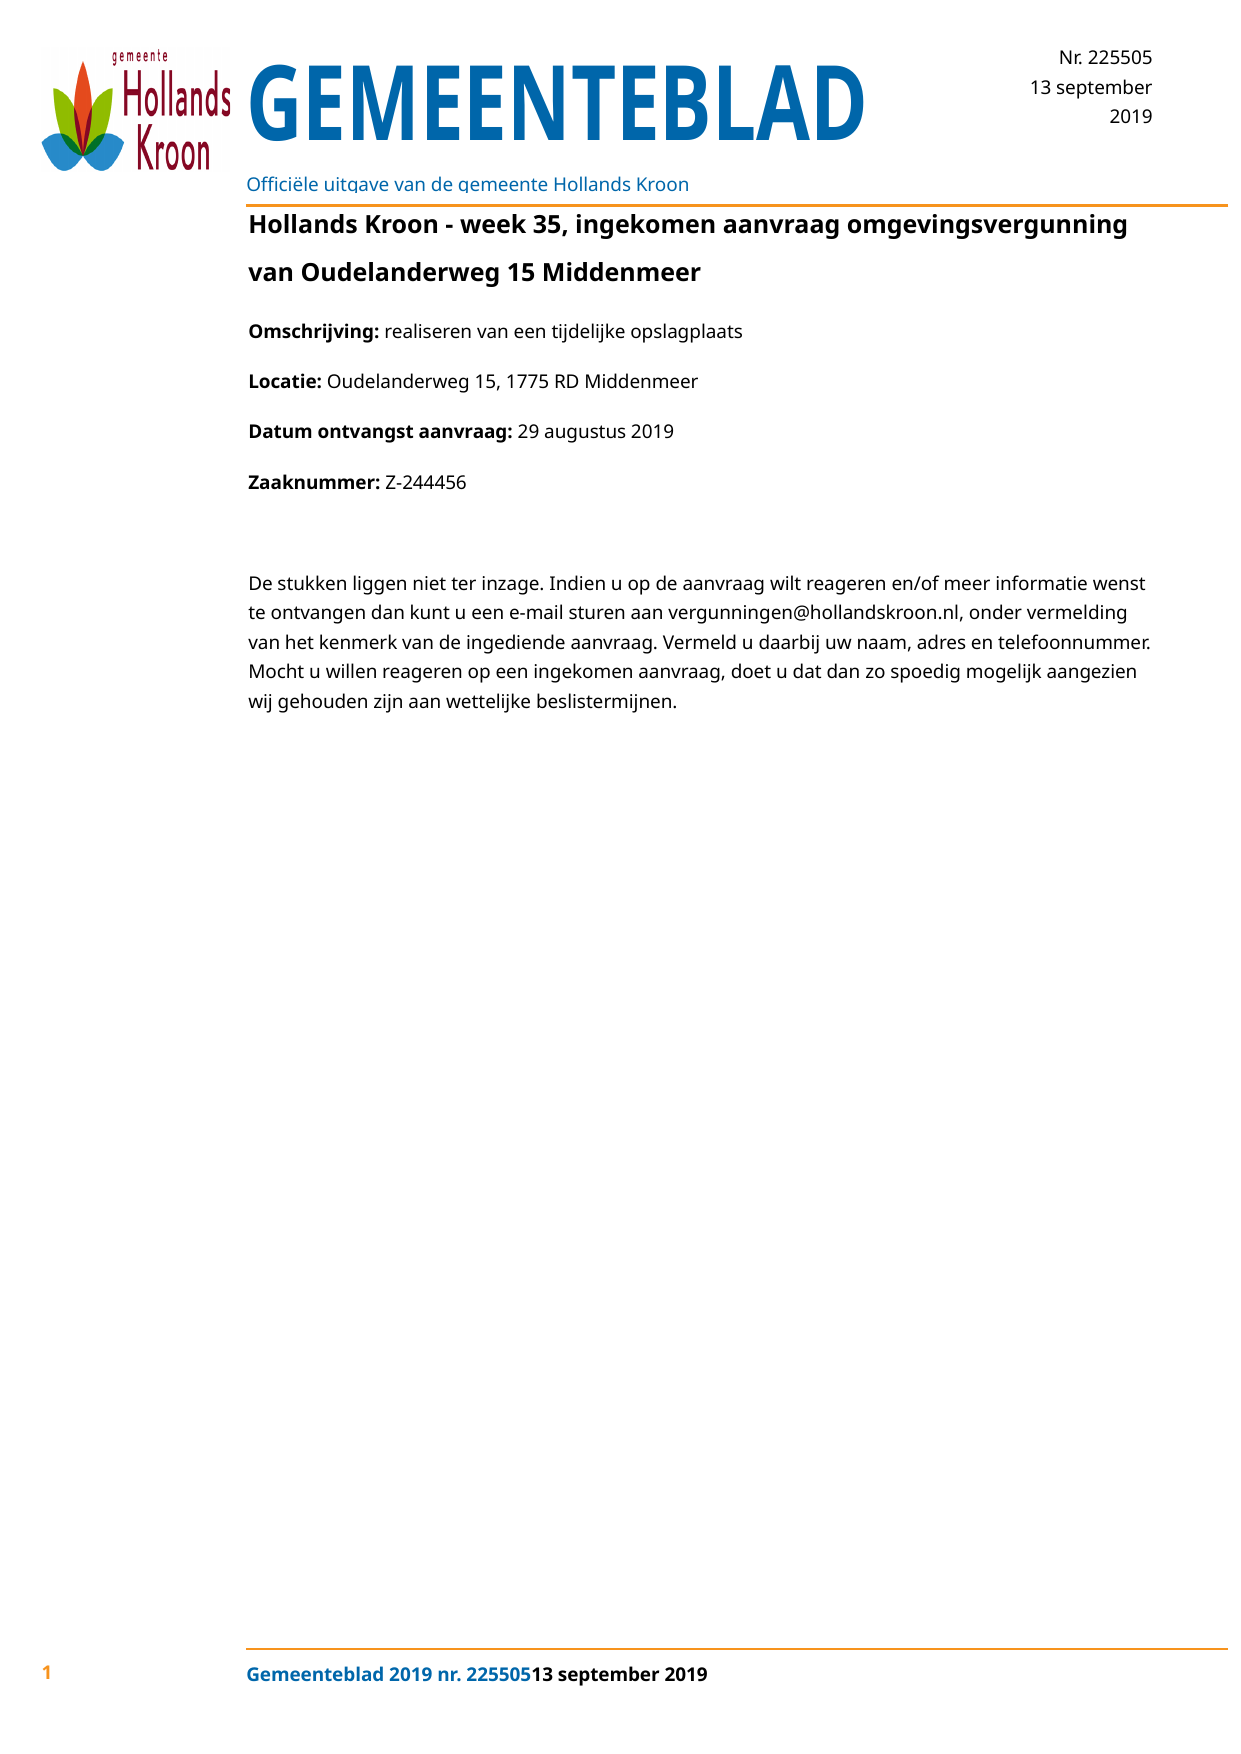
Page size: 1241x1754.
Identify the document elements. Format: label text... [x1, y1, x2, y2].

text Omschrijving: realiseren van een tijdelijke opslagplaats [248, 318, 1152, 344]
text Zaaknummer: Z-244456 [248, 469, 1152, 495]
text Locatie: Oudelanderweg 15, 1775 RD Middenmeer [248, 368, 1152, 394]
text Hollands Kroon - week 35, ingekomen aanvraag omgevingsvergunning van Oudelanderweg 15 Middenmeer [248, 207, 1152, 288]
text Datum ontvangst aanvraag: 29 augustus 2019 [248, 419, 1152, 444]
picture [41, 47, 231, 172]
text De stukken liggen niet ter inzage. Indien u op de aanvraag wilt reageren en/of meer informatie wenst te ontvangen dan kunt u een e-mail sturen aan vergunningen@hollandskroon.nl, onder vermelding van het kenmerk van de ingediende aanvraag. Vermeld u daarbij uw naam, adres en telefoonnummer. Mocht u willen reageren op een ingekomen aanvraag, doet u dat dan zo spoedig mogelijk aangezien wij gehouden zijn aan wettelijke beslistermijnen. [248, 570, 1152, 714]
